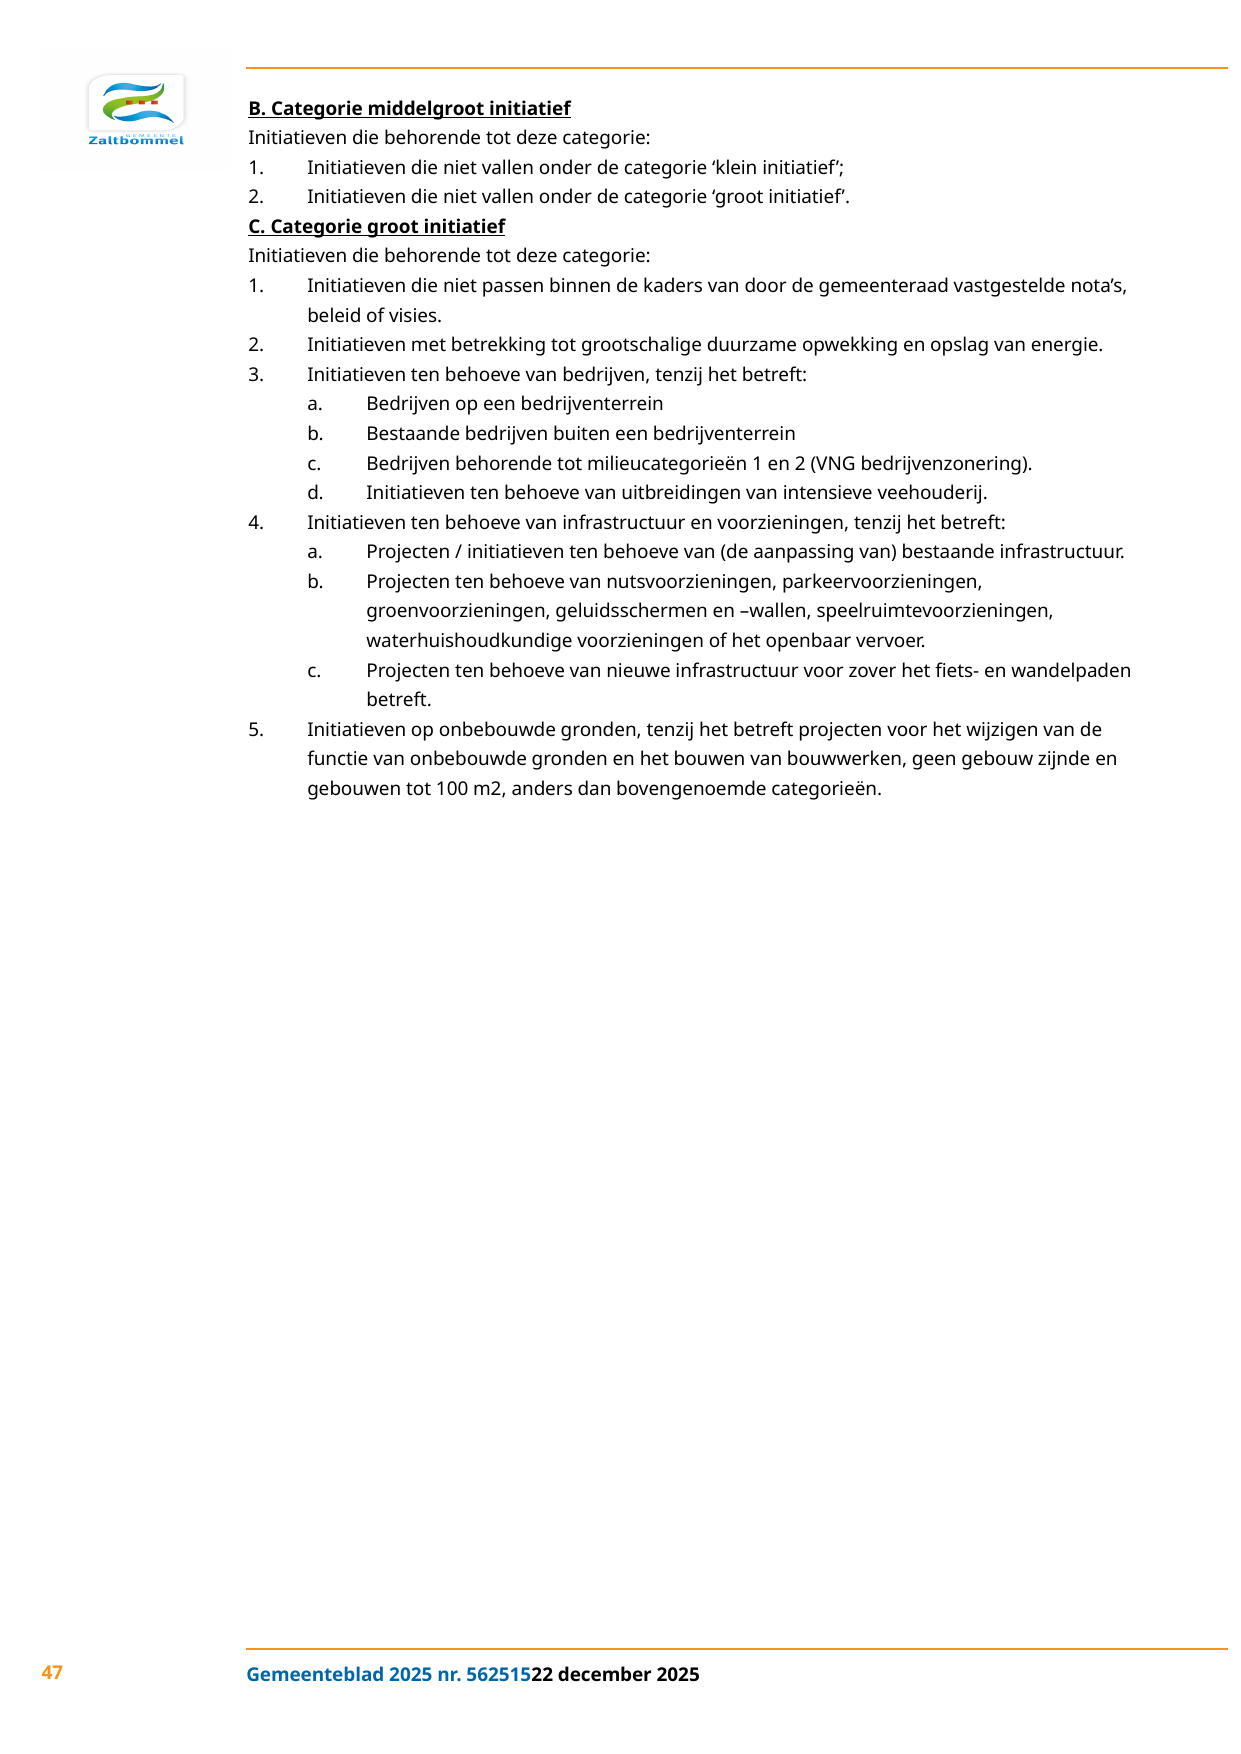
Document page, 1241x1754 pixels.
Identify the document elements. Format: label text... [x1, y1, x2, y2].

text Initiatieven die behorende tot deze categorie: [248, 243, 1152, 268]
list Initiatieven met betrekking tot grootschalige duurzame opwekking en opslag van energie. [248, 331, 1152, 357]
list Initiatieven ten behoeve van bedrijven, tenzij het betreft: [248, 361, 1152, 387]
list Initiatieven die niet vallen onder de categorie ‘klein initiatief’; [248, 154, 1152, 180]
list Projecten ten behoeve van nieuwe infrastructuur voor zover het fiets- en wandelpaden betreft. [307, 657, 1152, 712]
list Initiatieven die niet passen binnen de kaders van door de gemeenteraad vastgestelde nota’s, beleid of visies. [248, 272, 1152, 328]
text C. Categorie groot initiatief [248, 213, 1152, 239]
list Bedrijven behorende tot milieucategorieën 1 en 2 (VNG bedrijvenzonering). [307, 450, 1152, 476]
picture [41, 47, 231, 172]
text B. Categorie middelgroot initiatief [248, 95, 1152, 121]
list Initiatieven op onbebouwde gronden, tenzij het betreft projecten voor het wijzigen van de functie van onbebouwde gronden en het bouwen van bouwwerken, geen gebouw zijnde en gebouwen tot 100 m2, anders dan bovengenoemde categorieën. [248, 716, 1152, 801]
list Bestaande bedrijven buiten een bedrijventerrein [307, 420, 1152, 446]
list Initiatieven ten behoeve van infrastructuur en voorzieningen, tenzij het betreft: [248, 509, 1152, 535]
list Bedrijven op een bedrijventerrein [307, 391, 1152, 416]
text Initiatieven die behorende tot deze categorie: [248, 124, 1152, 150]
list Initiatieven ten behoeve van uitbreidingen van intensieve veehouderij. [307, 479, 1152, 505]
list Projecten / initiatieven ten behoeve van (de aanpassing van) bestaande infrastructuur. [307, 538, 1152, 564]
list Initiatieven die niet vallen onder de categorie ‘groot initiatief’. [248, 183, 1152, 209]
list Projecten ten behoeve van nutsvoorzieningen, parkeervoorzieningen, groenvoorzieningen, geluidsschermen en –wallen, speelruimtevoorzieningen, waterhuishoudkundige voorzieningen of het openbaar vervoer. [307, 568, 1152, 653]
